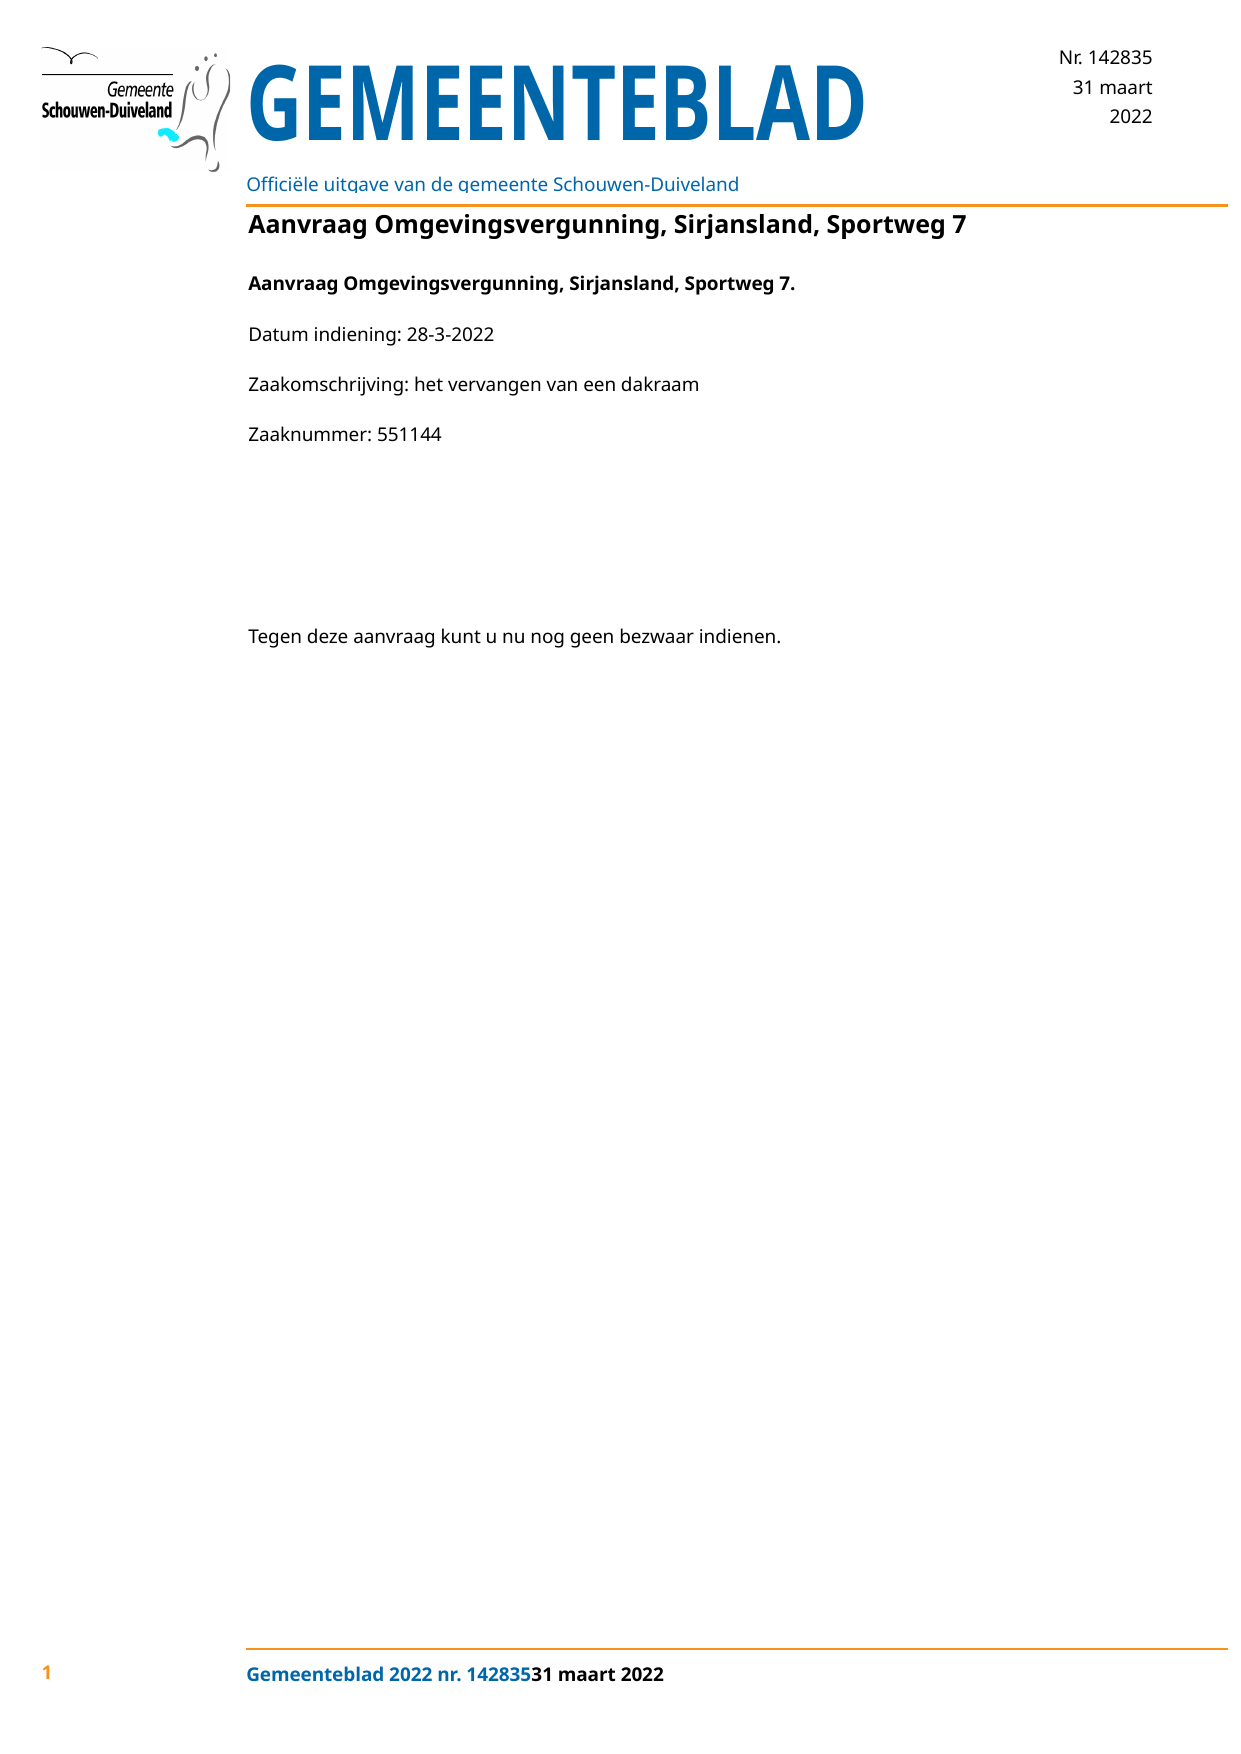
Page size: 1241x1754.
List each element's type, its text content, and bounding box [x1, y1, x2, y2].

text Tegen deze aanvraag kunt u nu nog geen bezwaar indienen. [248, 623, 1152, 649]
text Datum indiening: 28-3-2022 [248, 321, 1152, 346]
picture [41, 47, 231, 172]
text Zaaknummer: 551144 [248, 422, 1152, 447]
text Zaakomschrijving: het vervangen van een dakraam [248, 371, 1152, 397]
text Aanvraag Omgevingsvergunning, Sirjansland, Sportweg 7. [248, 270, 1152, 296]
text Aanvraag Omgevingsvergunning, Sirjansland, Sportweg 7 [248, 207, 1152, 241]
